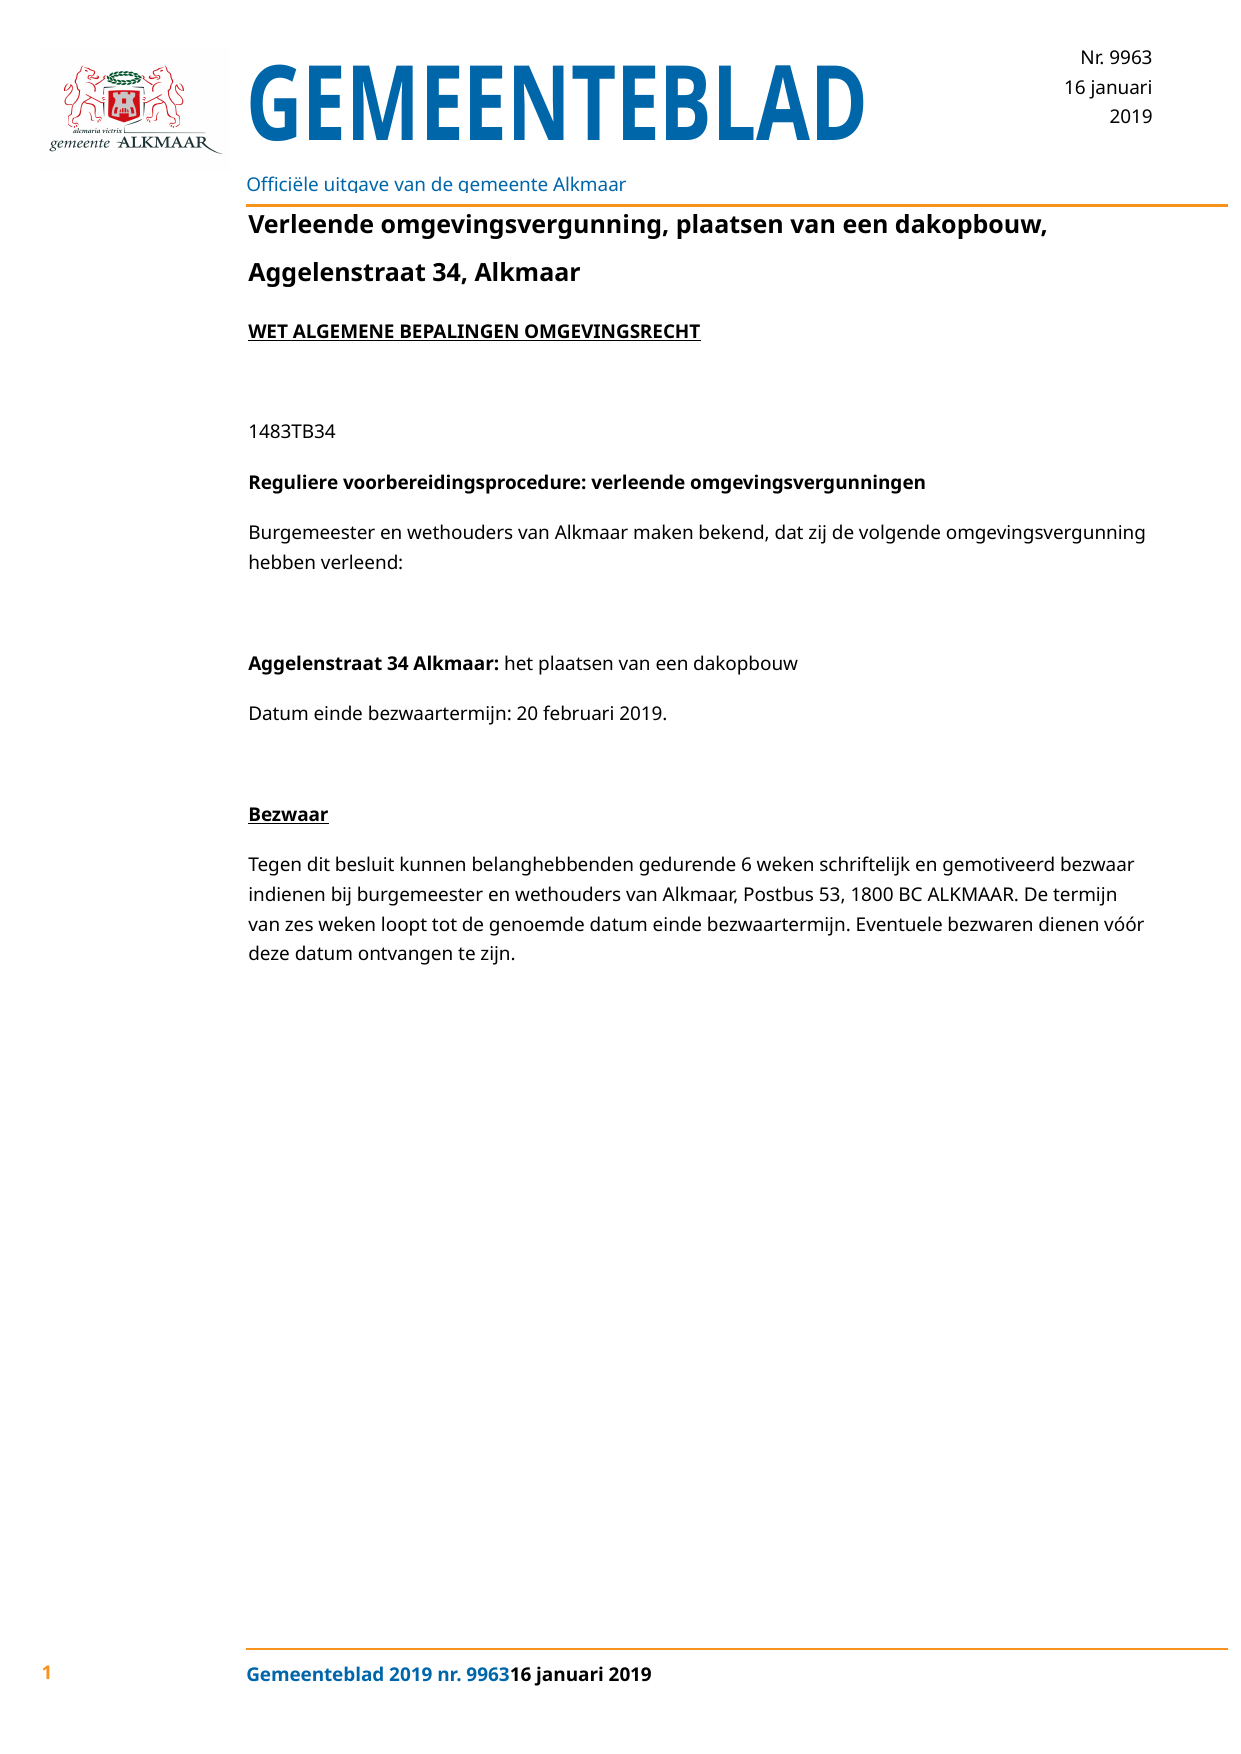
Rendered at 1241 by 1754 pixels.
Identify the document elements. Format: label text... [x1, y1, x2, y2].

text Datum einde bezwaartermijn: 20 februari 2019. [248, 700, 1152, 726]
text Reguliere voorbereidingsprocedure: verleende omgevingsvergunningen [248, 469, 1152, 495]
text Bezwaar [248, 801, 1152, 827]
text Tegen dit besluit kunnen belanghebbenden gedurende 6 weken schriftelijk en gemotiveerd bezwaar indienen bij burgemeester en wethouders van Alkmaar, Postbus 53, 1800 BC ALKMAAR. De termijn van zes weken loopt tot de genoemde datum einde bezwaartermijn. Eventuele bezwaren dienen vóór deze datum ontvangen te zijn. [248, 852, 1152, 966]
text Verleende omgevingsvergunning, plaatsen van een dakopbouw, Aggelenstraat 34, Alkmaar [248, 207, 1152, 288]
text Aggelenstraat 34 Alkmaar: het plaatsen van een dakopbouw [248, 650, 1152, 676]
text 1483TB34 [248, 419, 1152, 444]
picture [41, 47, 231, 172]
text WET ALGEMENE BEPALINGEN OMGEVINGSRECHT [248, 318, 1152, 344]
text Burgemeester en wethouders van Alkmaar maken bekend, dat zij de volgende omgevingsvergunning hebben verleend: [248, 519, 1152, 575]
